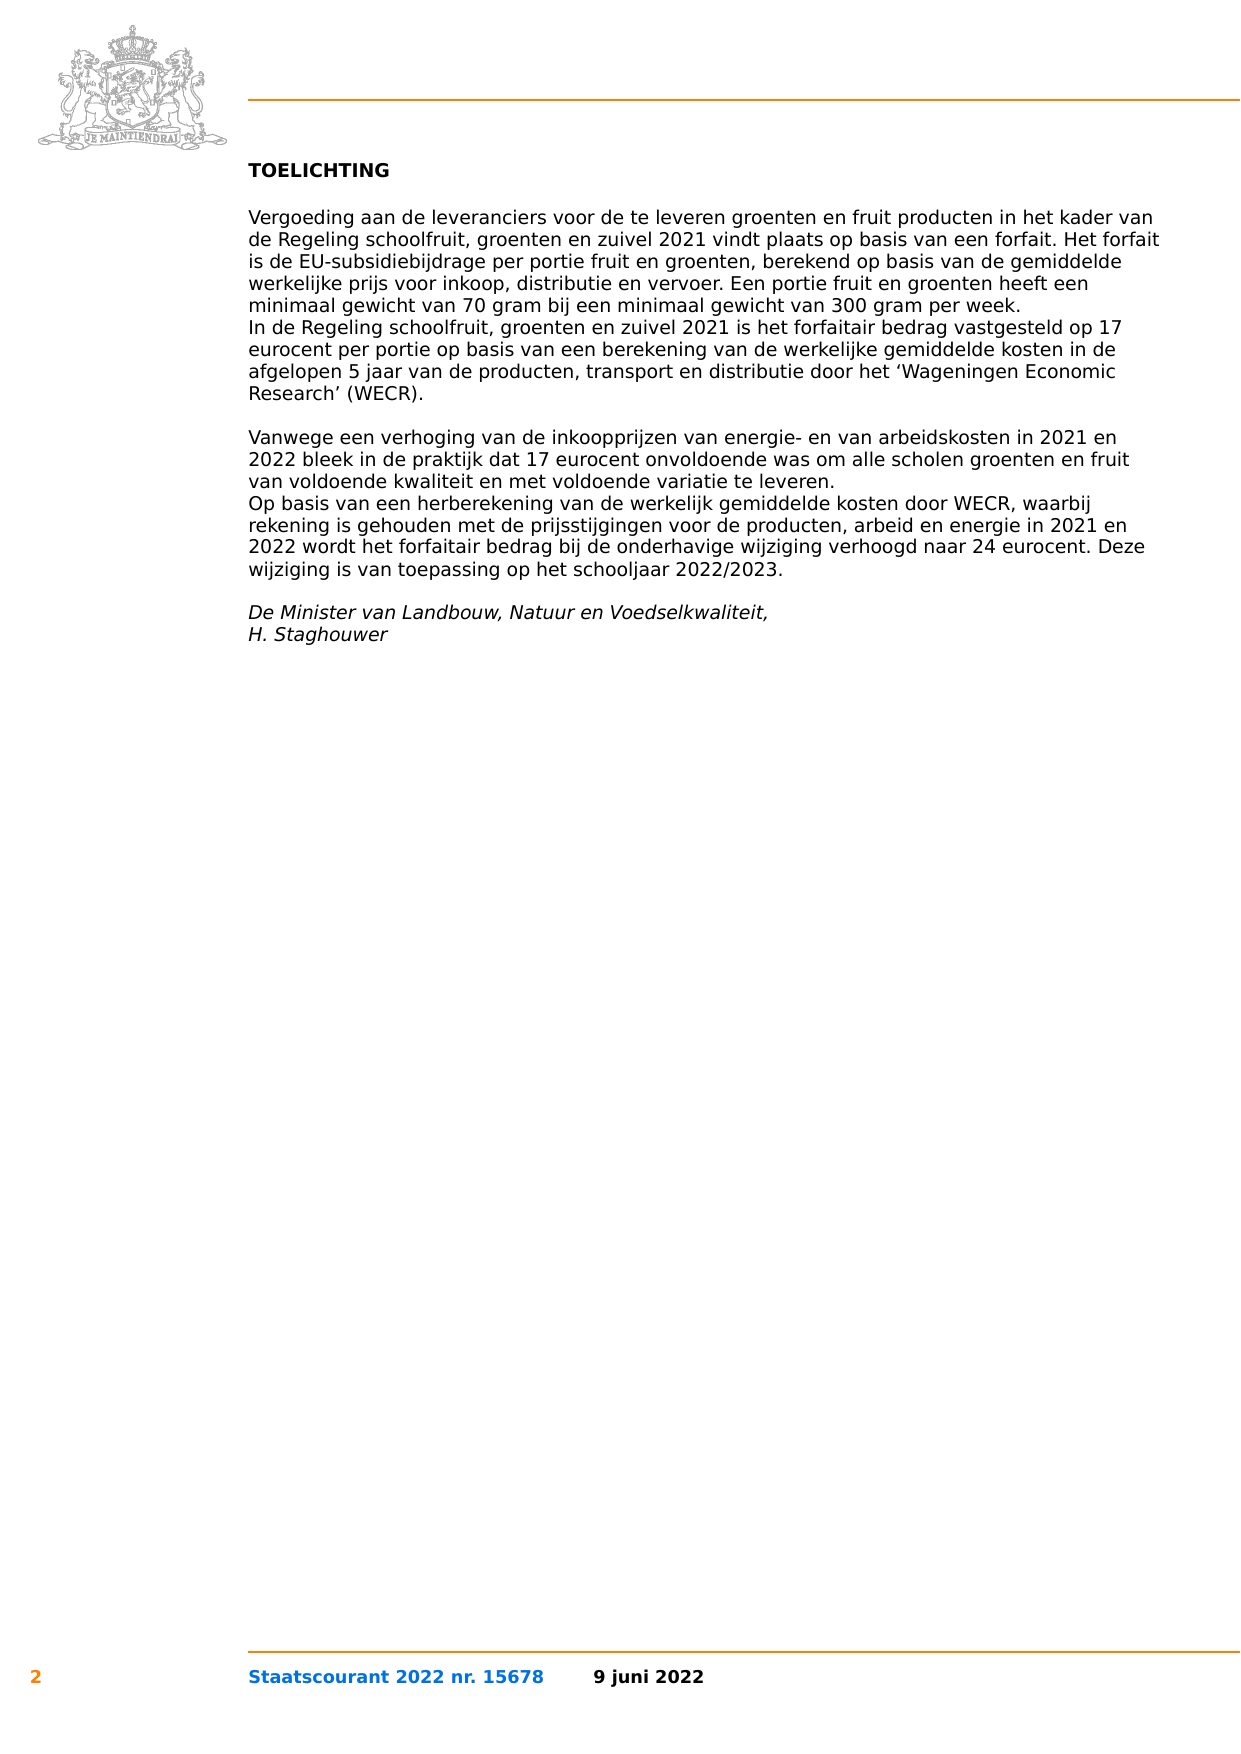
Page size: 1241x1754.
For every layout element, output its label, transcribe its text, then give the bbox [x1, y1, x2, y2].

text Vergoeding aan de leveranciers voor de te leveren groenten en fruit producten in het kader van de Regeling schoolfruit, groenten en zuivel 2021 vindt plaats op basis van een forfait. Het forfait is de EU-subsidiebijdrage per portie fruit en groenten, berekend op basis van de gemiddelde werkelijke prijs voor inkoop, distributie en vervoer. Een portie fruit en groenten heeft een minimaal gewicht van 70 gram bij een minimaal gewicht van 300 gram per week. [248, 207, 1163, 317]
subtitle TOELICHTING [248, 160, 1163, 182]
text Op basis van een herberekening van de werkelijk gemiddelde kosten door WECR, waarbij rekening is gehouden met de prijsstijgingen voor de producten, arbeid en energie in 2021 en 2022 wordt het forfaitair bedrag bij de onderhavige wijziging verhoogd naar 24 eurocent. Deze wijziging is van toepassing op het schooljaar 2022/2023. [248, 492, 1163, 580]
picture [38, 25, 227, 150]
text De Minister van Landbouw, Natuur en Voedselkwaliteit, H. Staghouwer [248, 602, 1163, 646]
text In de Regeling schoolfruit, groenten en zuivel 2021 is het forfaitair bedrag vastgesteld op 17 eurocent per portie op basis van een berekening van de werkelijke gemiddelde kosten in de afgelopen 5 jaar van de producten, transport en distributie door het ‘Wageningen Economic Research’ (WECR). [248, 317, 1163, 405]
text Vanwege een verhoging van de inkoopprijzen van energie- en van arbeidskosten in 2021 en 2022 bleek in de praktijk dat 17 eurocent onvoldoende was om alle scholen groenten en fruit van voldoende kwaliteit en met voldoende variatie te leveren. [248, 427, 1163, 492]
